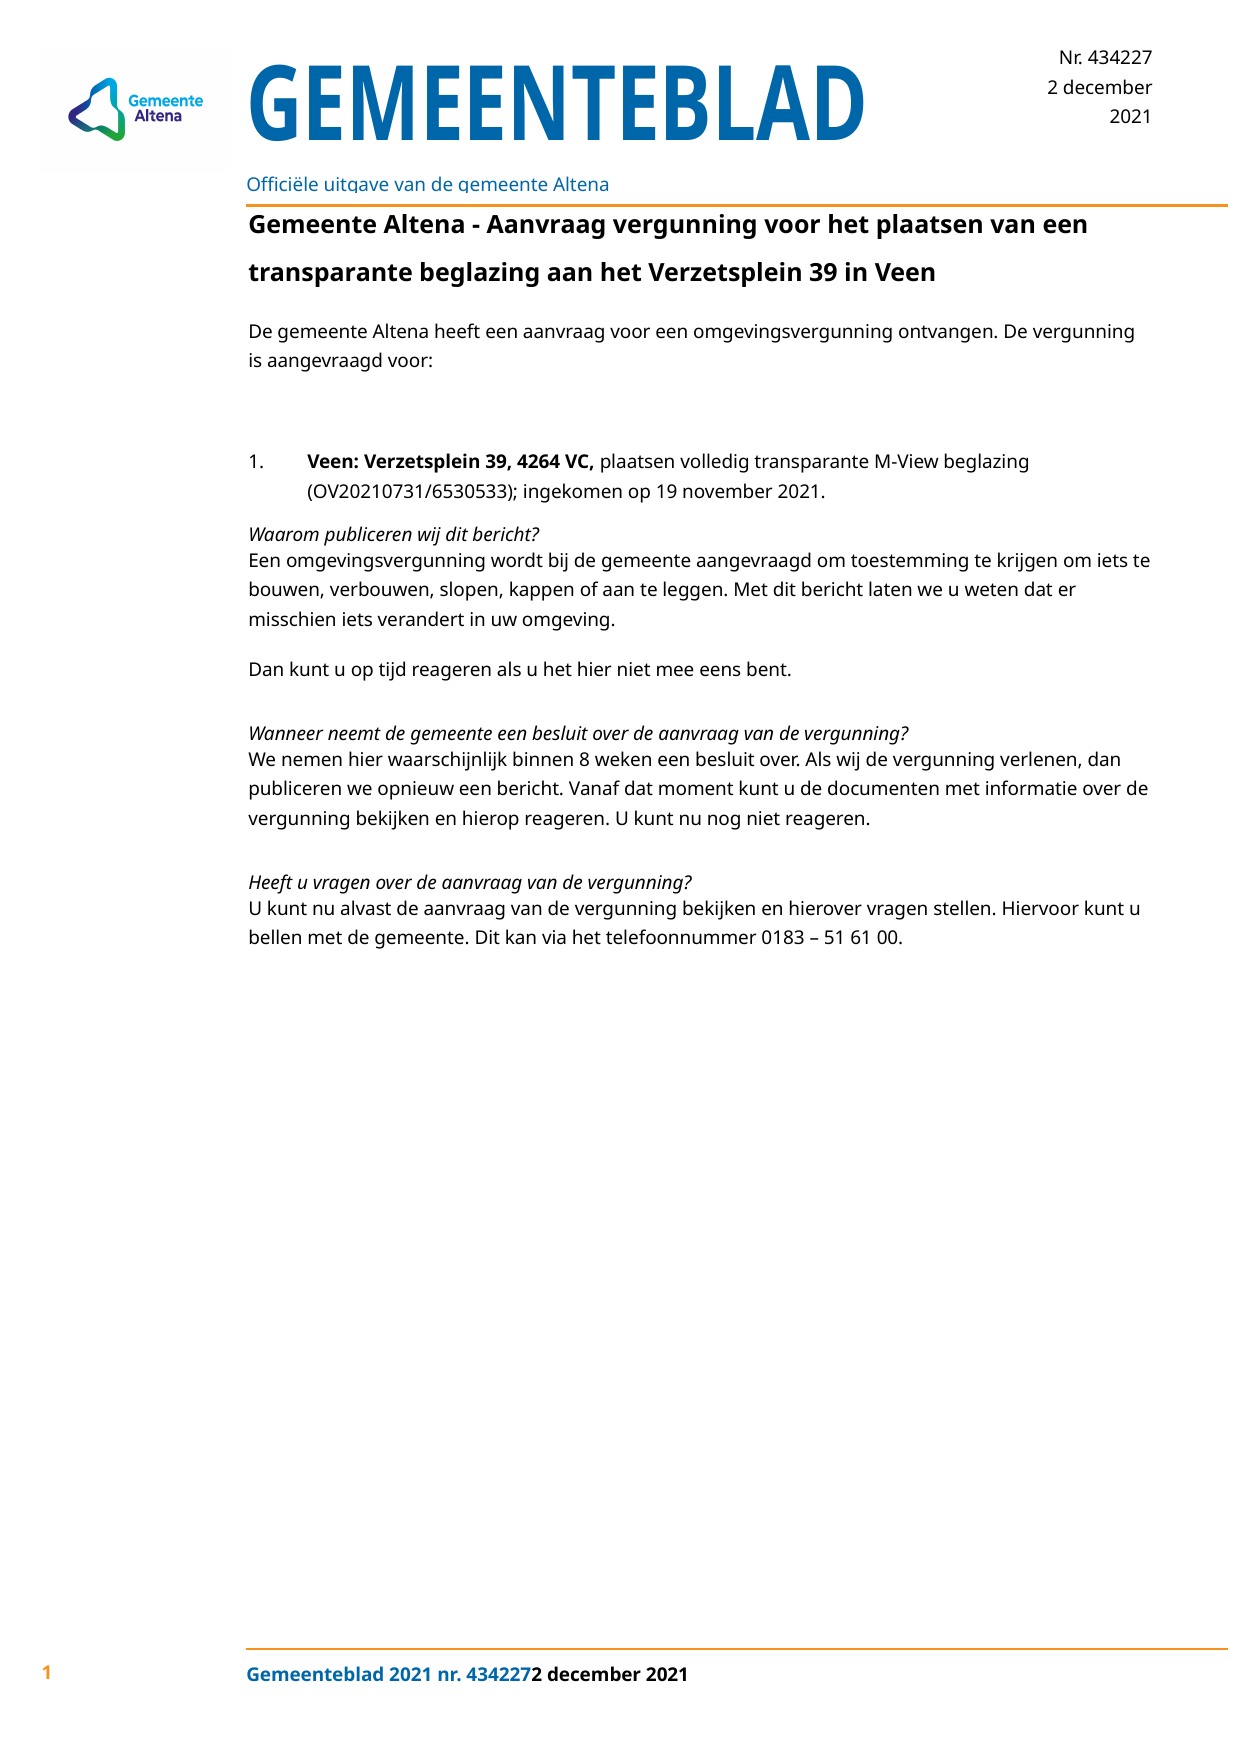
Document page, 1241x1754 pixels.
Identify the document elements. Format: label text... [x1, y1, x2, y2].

picture [41, 47, 231, 172]
text Gemeente Altena - Aanvraag vergunning voor het plaatsen van een transparante beglazing aan het Verzetsplein 39 in Veen [248, 207, 1152, 288]
list Veen: Verzetsplein 39, 4264 VC, plaatsen volledig transparante M-View beglazing (OV20210731/6530533); ingekomen op 19 november 2021. [248, 448, 1152, 504]
text Een omgevingsvergunning wordt bij de gemeente aangevraagd om toestemming te krijgen om iets te bouwen, verbouwen, slopen, kappen of aan te leggen. Met dit bericht laten we u weten dat er misschien iets verandert in uw omgeving. [248, 547, 1152, 632]
text De gemeente Altena heeft een aanvraag voor een omgevingsvergunning ontvangen. De vergunning is aangevraagd voor: [248, 318, 1152, 373]
text Dan kunt u op tijd reageren als u het hier niet mee eens bent. [248, 656, 1152, 682]
text Wanneer neemt de gemeente een besluit over de aanvraag van de vergunning? [248, 720, 1152, 746]
text We nemen hier waarschijnlijk binnen 8 weken een besluit over. Als wij de vergunning verlenen, dan publiceren we opnieuw een bericht. Vanaf dat moment kunt u de documenten met informatie over de vergunning bekijken en hierop reageren. U kunt nu nog niet reageren. [248, 746, 1152, 831]
text U kunt nu alvast de aanvraag van de vergunning bekijken en hierover vragen stellen. Hiervoor kunt u bellen met de gemeente. Dit kan via het telefoonnummer 0183 – 51 61 00. [248, 895, 1152, 950]
text Waarom publiceren wij dit bericht? [248, 521, 1152, 547]
text Heeft u vragen over de aanvraag van de vergunning? [248, 869, 1152, 895]
